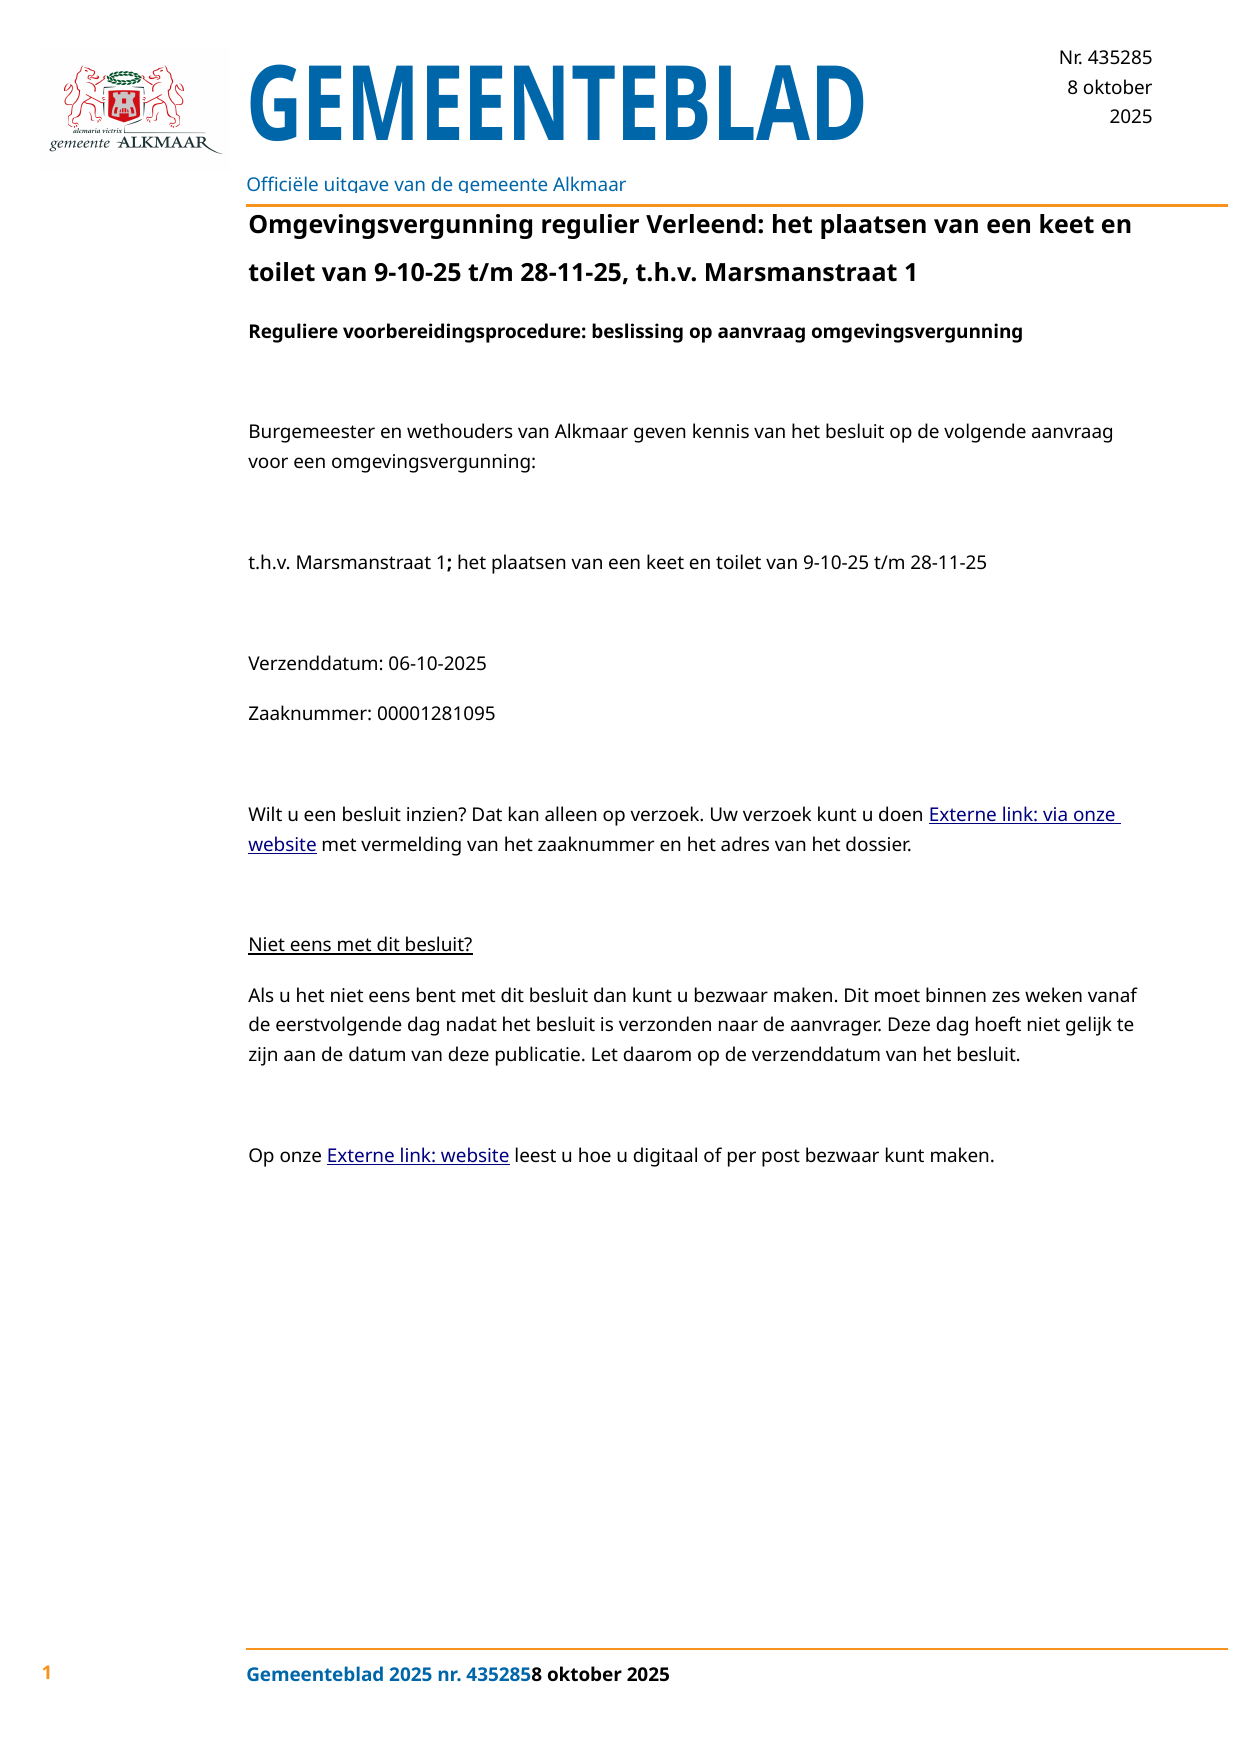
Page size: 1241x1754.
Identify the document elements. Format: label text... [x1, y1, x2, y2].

text Reguliere voorbereidingsprocedure: beslissing op aanvraag omgevingsvergunning [248, 318, 1152, 344]
picture [41, 47, 231, 172]
text t.h.v. Marsmanstraat 1; het plaatsen van een keet en toilet van 9-10-25 t/m 28-11-25 [248, 549, 1152, 575]
text Zaaknummer: 00001281095 [248, 700, 1152, 726]
text Wilt u een besluit inzien? Dat kan alleen op verzoek. Uw verzoek kunt u doen Externe link: via onze website met vermelding van het zaaknummer en het adres van het dossier. [248, 801, 1152, 857]
text Burgemeester en wethouders van Alkmaar geven kennis van het besluit op de volgende aanvraag voor een omgevingsvergunning: [248, 419, 1152, 474]
text Verzenddatum: 06-10-2025 [248, 650, 1152, 676]
text Op onze Externe link: website leest u hoe u digitaal of per post bezwaar kunt maken. [248, 1142, 1152, 1168]
text Als u het niet eens bent met dit besluit dan kunt u bezwaar maken. Dit moet binnen zes weken vanaf de eerstvolgende dag nadat het besluit is verzonden naar de aanvrager. Deze dag hoeft niet gelijk te zijn aan de datum van deze publicatie. Let daarom op de verzenddatum van het besluit. [248, 982, 1152, 1067]
text Omgevingsvergunning regulier Verleend: het plaatsen van een keet en toilet van 9-10-25 t/m 28-11-25, t.h.v. Marsmanstraat 1 [248, 207, 1152, 288]
text Niet eens met dit besluit? [248, 932, 1152, 957]
